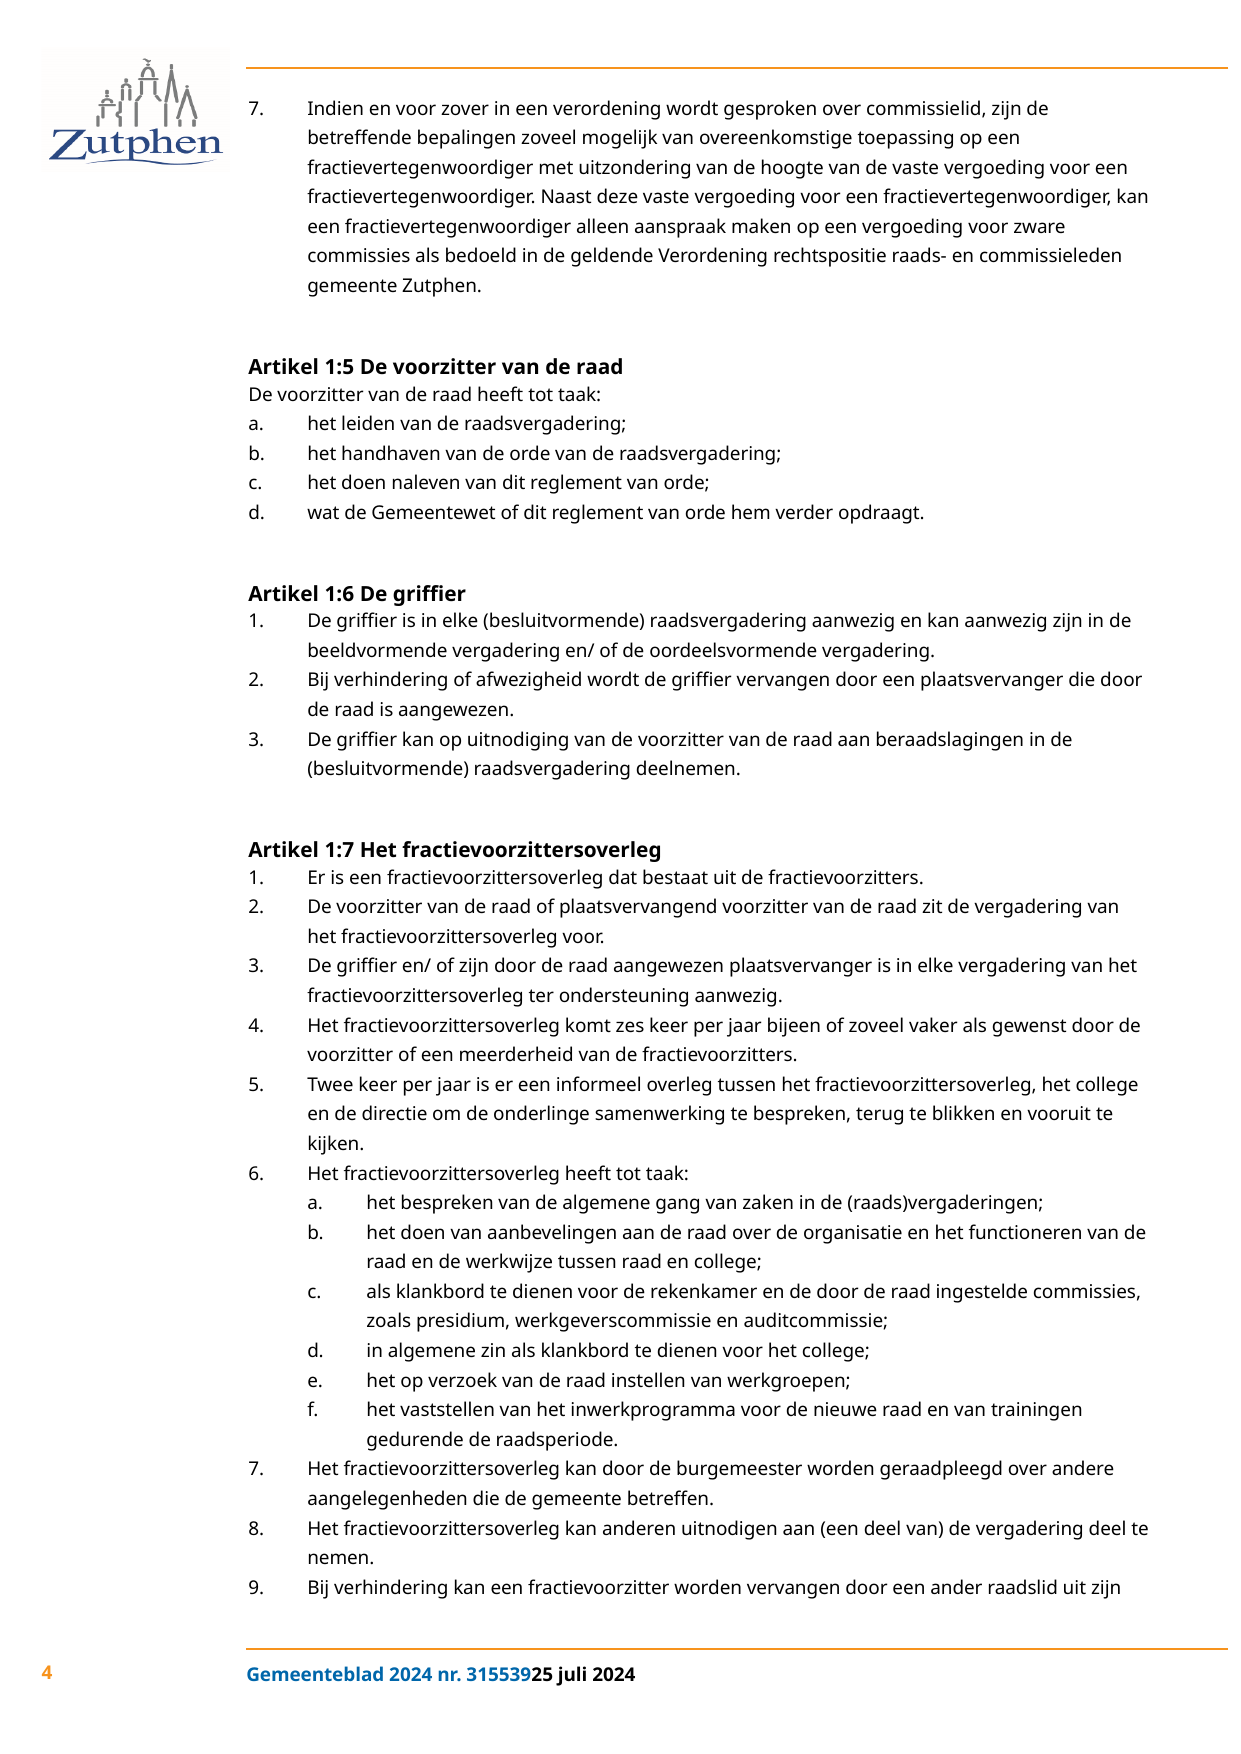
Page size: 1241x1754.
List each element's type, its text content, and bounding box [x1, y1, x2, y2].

list De griffier kan op uitnodiging van de voorzitter van de raad aan beraadslagingen in de (besluitvormende) raadsvergadering deelnemen. [248, 726, 1152, 781]
list wat de Gemeentewet of dit reglement van orde hem verder opdraagt. [248, 499, 1152, 525]
list Bij verhindering kan een fractievoorzitter worden vervangen door een ander raadslid uit zijn [248, 1574, 1152, 1599]
list Het fractievoorzittersoverleg heeft tot taak: [248, 1160, 1152, 1185]
list als klankbord te dienen voor de rekenkamer en de door de raad ingestelde commissies, zoals presidium, werkgeverscommissie en auditcommissie; [307, 1278, 1152, 1333]
text Artikel 1:6 De griffier [248, 579, 1152, 607]
list het bespreken van de algemene gang van zaken in de (raads)vergaderingen; [307, 1189, 1152, 1215]
list het doen van aanbevelingen aan de raad over de organisatie en het functioneren van de raad en de werkwijze tussen raad en college; [307, 1219, 1152, 1274]
list Het fractievoorzittersoverleg kan anderen uitnodigen aan (een deel van) de vergadering deel te nemen. [248, 1515, 1152, 1570]
text Artikel 1:5 De voorzitter van de raad [248, 352, 1152, 381]
picture [41, 47, 231, 172]
list het leiden van de raadsvergadering; [248, 410, 1152, 436]
list het doen naleven van dit reglement van orde; [248, 469, 1152, 495]
text De voorzitter van de raad heeft tot taak: [248, 381, 1152, 406]
list het vaststellen van het inwerkprogramma voor de nieuwe raad en van trainingen gedurende de raadsperiode. [307, 1396, 1152, 1452]
list Er is een fractievoorzittersoverleg dat bestaat uit de fractievoorzitters. [248, 864, 1152, 889]
list het handhaven van de orde van de raadsvergadering; [248, 440, 1152, 466]
list De griffier is in elke (besluitvormende) raadsvergadering aanwezig en kan aanwezig zijn in de beeldvormende vergadering en/ of de oordeelsvormende vergadering. [248, 607, 1152, 663]
list Het fractievoorzittersoverleg komt zes keer per jaar bijeen of zoveel vaker als gewenst door de voorzitter of een meerderheid van de fractievoorzitters. [248, 1012, 1152, 1067]
list De voorzitter van de raad of plaatsvervangend voorzitter van de raad zit de vergadering van het fractievoorzittersoverleg voor. [248, 893, 1152, 949]
list Indien en voor zover in een verordening wordt gesproken over commissielid, zijn de betreffende bepalingen zoveel mogelijk van overeenkomstige toepassing op een fractievertegenwoordiger met uitzondering van de hoogte van de vaste vergoeding voor een fractievertegenwoordiger. Naast deze vaste vergoeding voor een fractievertegenwoordiger, kan een fractievertegenwoordiger alleen aanspraak maken op een vergoeding voor zware commissies als bedoeld in de geldende Verordening rechtspositie raads- en commissieleden gemeente Zutphen. [248, 95, 1152, 298]
list in algemene zin als klankbord te dienen voor het college; [307, 1337, 1152, 1363]
list het op verzoek van de raad instellen van werkgroepen; [307, 1367, 1152, 1392]
list De griffier en/ of zijn door de raad aangewezen plaatsvervanger is in elke vergadering van het fractievoorzittersoverleg ter ondersteuning aanwezig. [248, 953, 1152, 1008]
list Het fractievoorzittersoverleg kan door de burgemeester worden geraadpleegd over andere aangelegenheden die de gemeente betreffen. [248, 1456, 1152, 1511]
text Artikel 1:7 Het fractievoorzittersoverleg [248, 835, 1152, 864]
list Twee keer per jaar is er een informeel overleg tussen het fractievoorzittersoverleg, het college en de directie om de onderlinge samenwerking te bespreken, terug te blikken en vooruit te kijken. [248, 1071, 1152, 1156]
list Bij verhindering of afwezigheid wordt de griffier vervangen door een plaatsvervanger die door de raad is aangewezen. [248, 667, 1152, 722]
